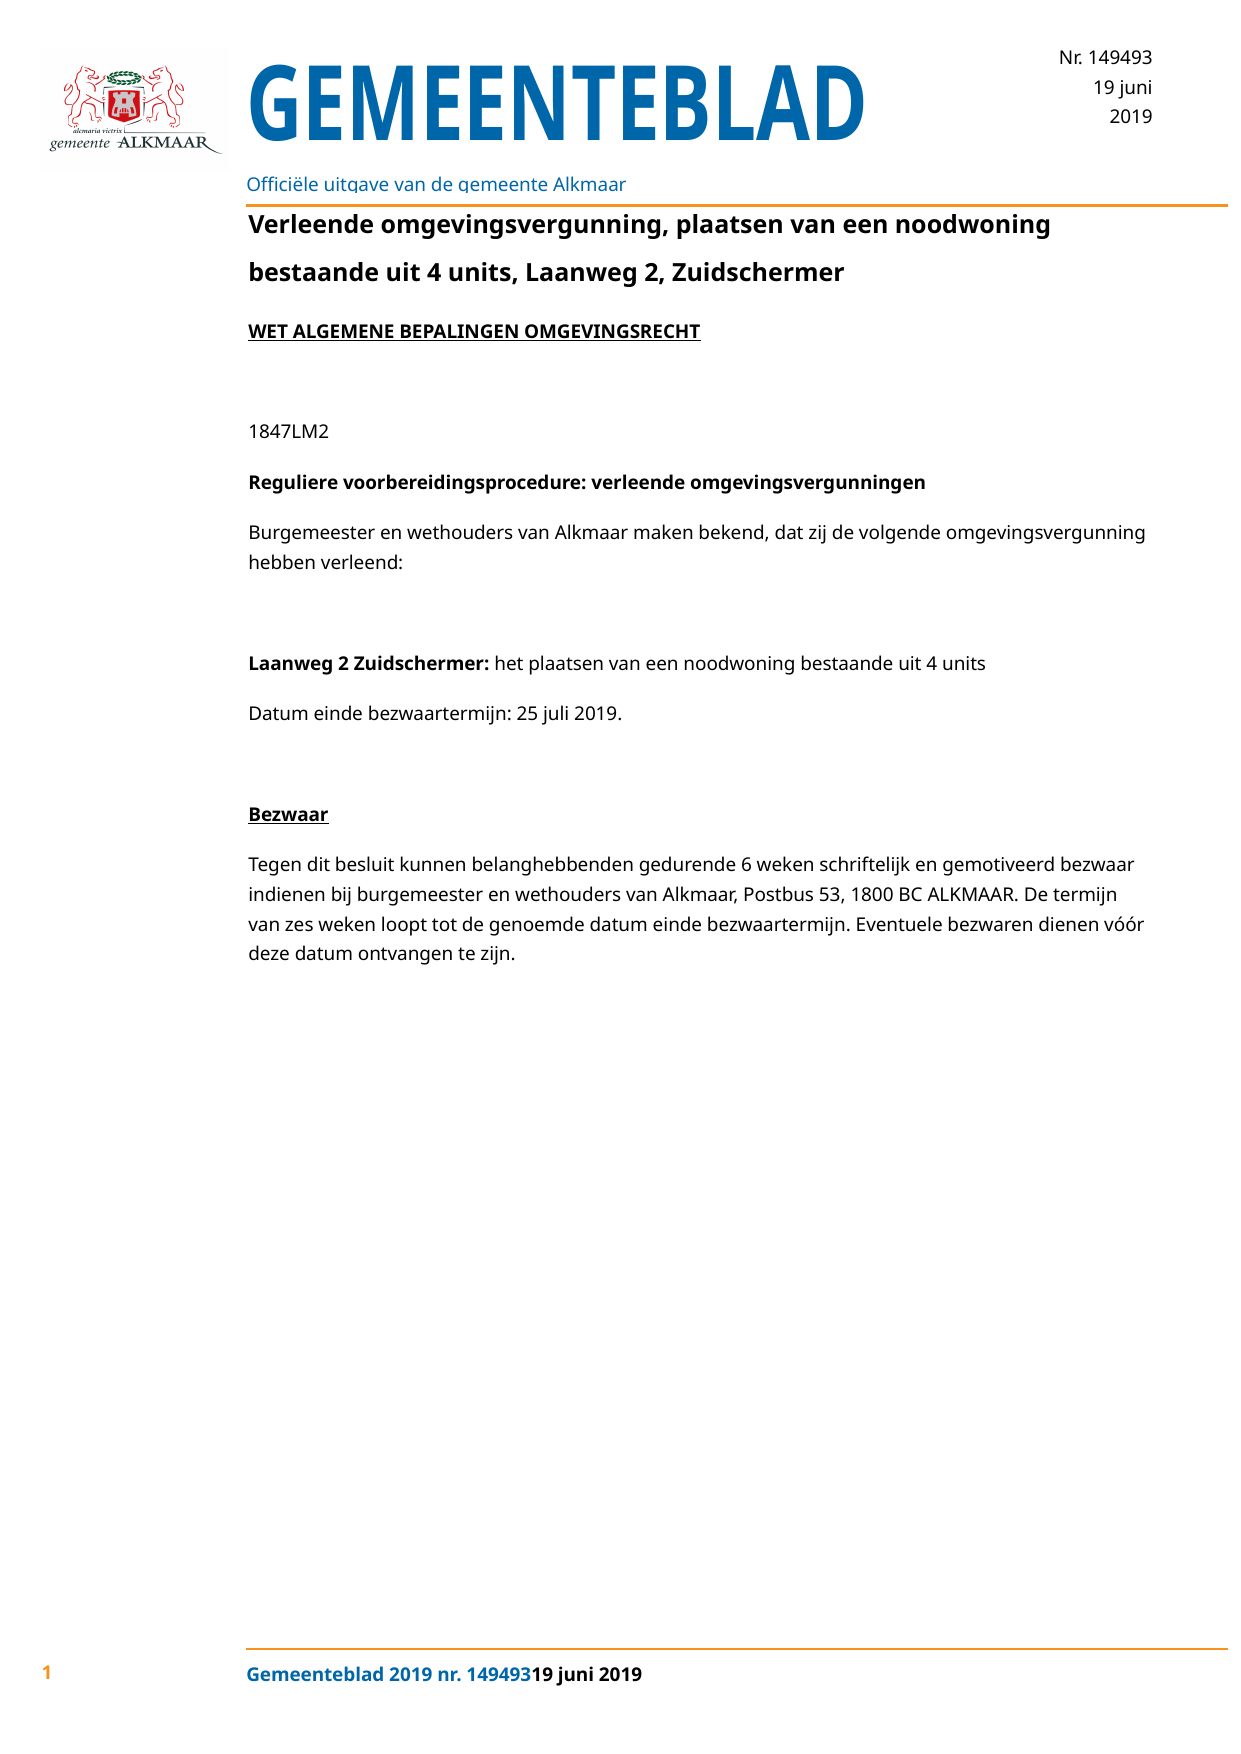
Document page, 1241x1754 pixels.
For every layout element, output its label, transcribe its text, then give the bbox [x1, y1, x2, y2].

text Laanweg 2 Zuidschermer: het plaatsen van een noodwoning bestaande uit 4 units [248, 650, 1152, 676]
text Bezwaar [248, 801, 1152, 827]
text WET ALGEMENE BEPALINGEN OMGEVINGSRECHT [248, 318, 1152, 344]
text Reguliere voorbereidingsprocedure: verleende omgevingsvergunningen [248, 469, 1152, 495]
picture [41, 47, 231, 172]
text Datum einde bezwaartermijn: 25 juli 2019. [248, 700, 1152, 726]
text Tegen dit besluit kunnen belanghebbenden gedurende 6 weken schriftelijk en gemotiveerd bezwaar indienen bij burgemeester en wethouders van Alkmaar, Postbus 53, 1800 BC ALKMAAR. De termijn van zes weken loopt tot de genoemde datum einde bezwaartermijn. Eventuele bezwaren dienen vóór deze datum ontvangen te zijn. [248, 852, 1152, 966]
text Verleende omgevingsvergunning, plaatsen van een noodwoning bestaande uit 4 units, Laanweg 2, Zuidschermer [248, 207, 1152, 288]
text 1847LM2 [248, 419, 1152, 444]
text Burgemeester en wethouders van Alkmaar maken bekend, dat zij de volgende omgevingsvergunning hebben verleend: [248, 519, 1152, 575]
